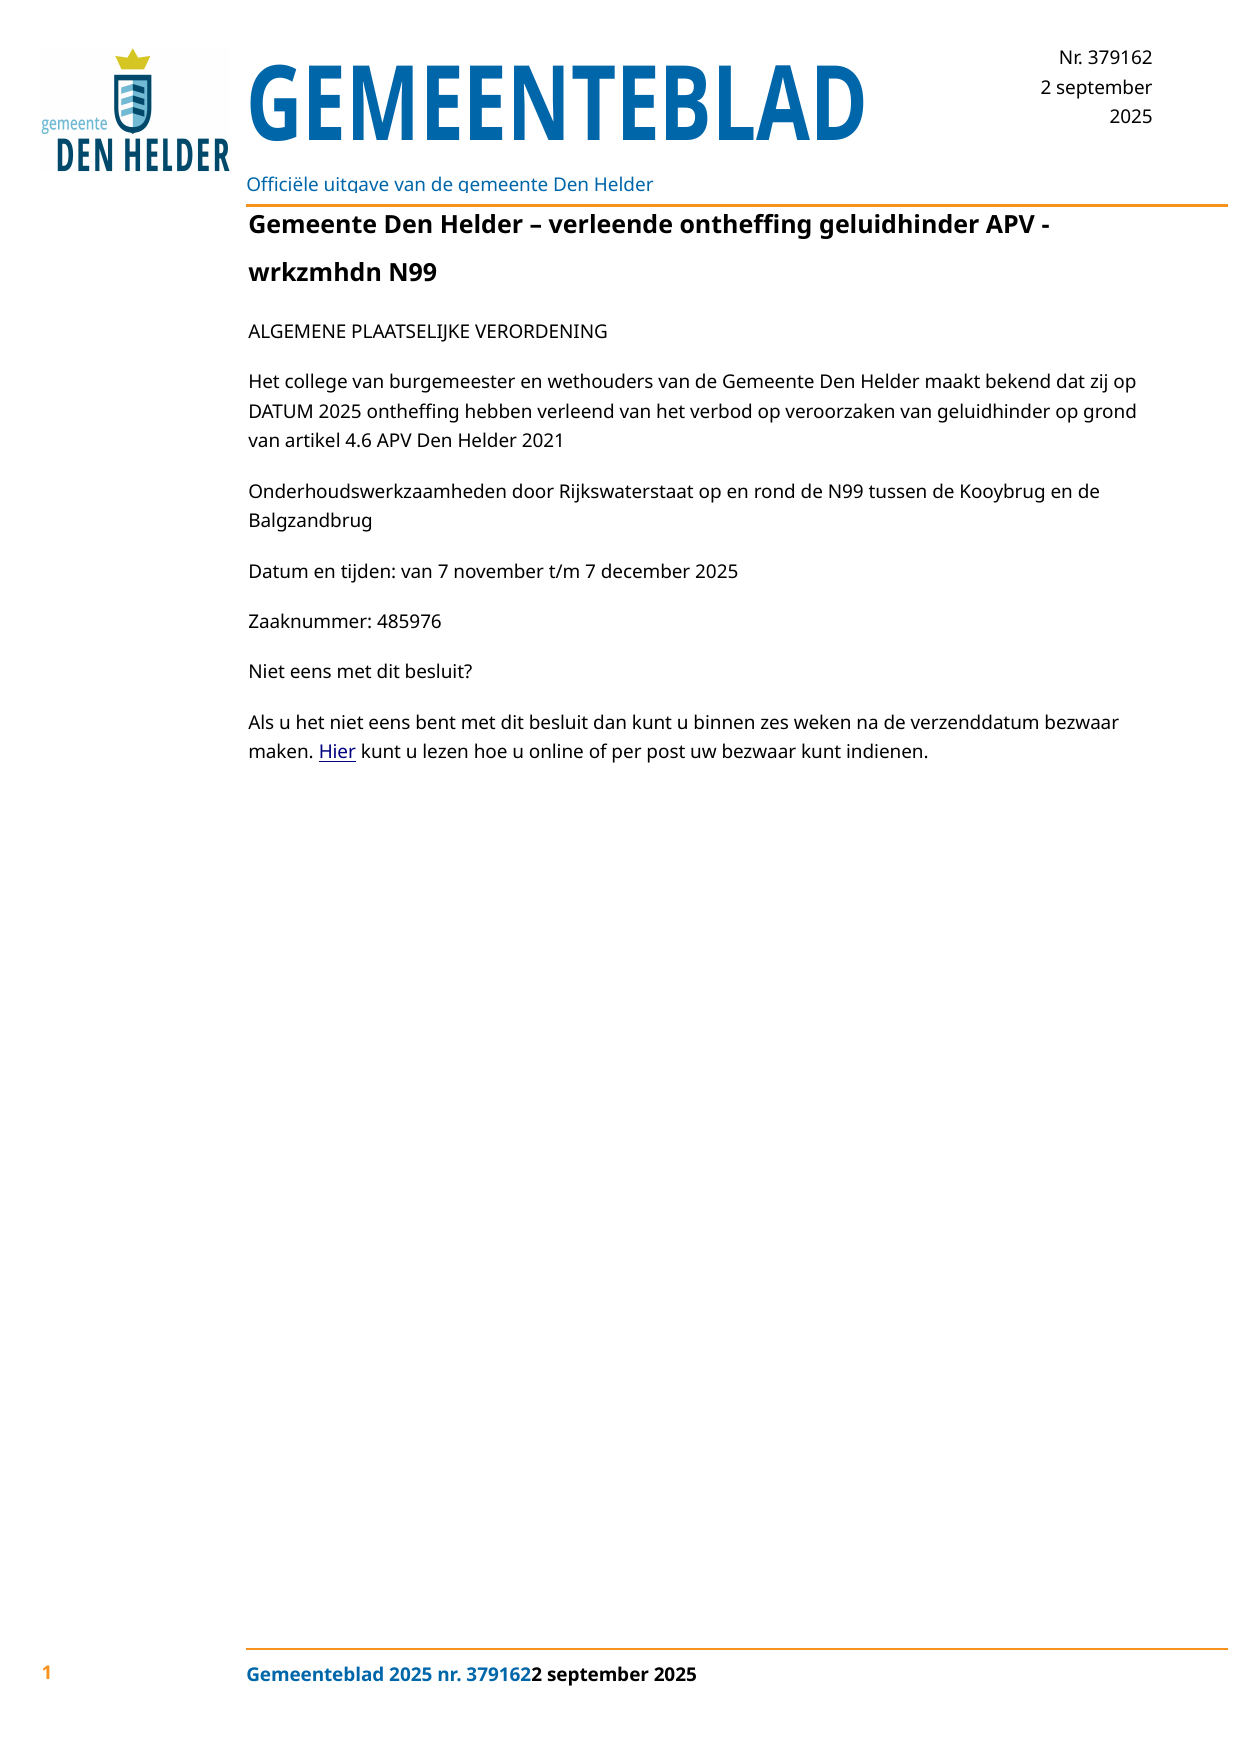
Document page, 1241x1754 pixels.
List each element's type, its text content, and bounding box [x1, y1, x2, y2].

picture [130, 157, 135, 172]
text Als u het niet eens bent met dit besluit dan kunt u binnen zes weken na de verzenddatum bezwaar maken. Hier kunt u lezen hoe u online of per post uw bezwaar kunt indienen. [248, 709, 1152, 764]
text Onderhoudswerkzaamheden door Rijkswaterstaat op en rond de N99 tussen de Kooybrug en de Balgzandbrug [248, 478, 1152, 533]
text Niet eens met dit besluit? [248, 659, 1152, 684]
picture [41, 47, 231, 172]
picture [100, 154, 106, 172]
picture [63, 144, 68, 165]
text ALGEMENE PLAATSELIJKE VERORDENING [248, 318, 1152, 344]
text Gemeente Den Helder – verleende ontheffing geluidhinder APV -wrkzmhdn N99 [248, 207, 1152, 288]
picture [182, 144, 187, 165]
text Het college van burgemeester en wethouders van de Gemeente Den Helder maakt bekend dat zij op DATUM 2025 ontheffing hebben verleend van het verbod op veroorzaken van geluidhinder op grond van artikel 4.6 APV Den Helder 2021 [248, 368, 1152, 453]
text Datum en tijden: van 7 november t/m 7 december 2025 [248, 558, 1152, 584]
picture [220, 160, 224, 172]
text Zaaknummer: 485976 [248, 608, 1152, 634]
